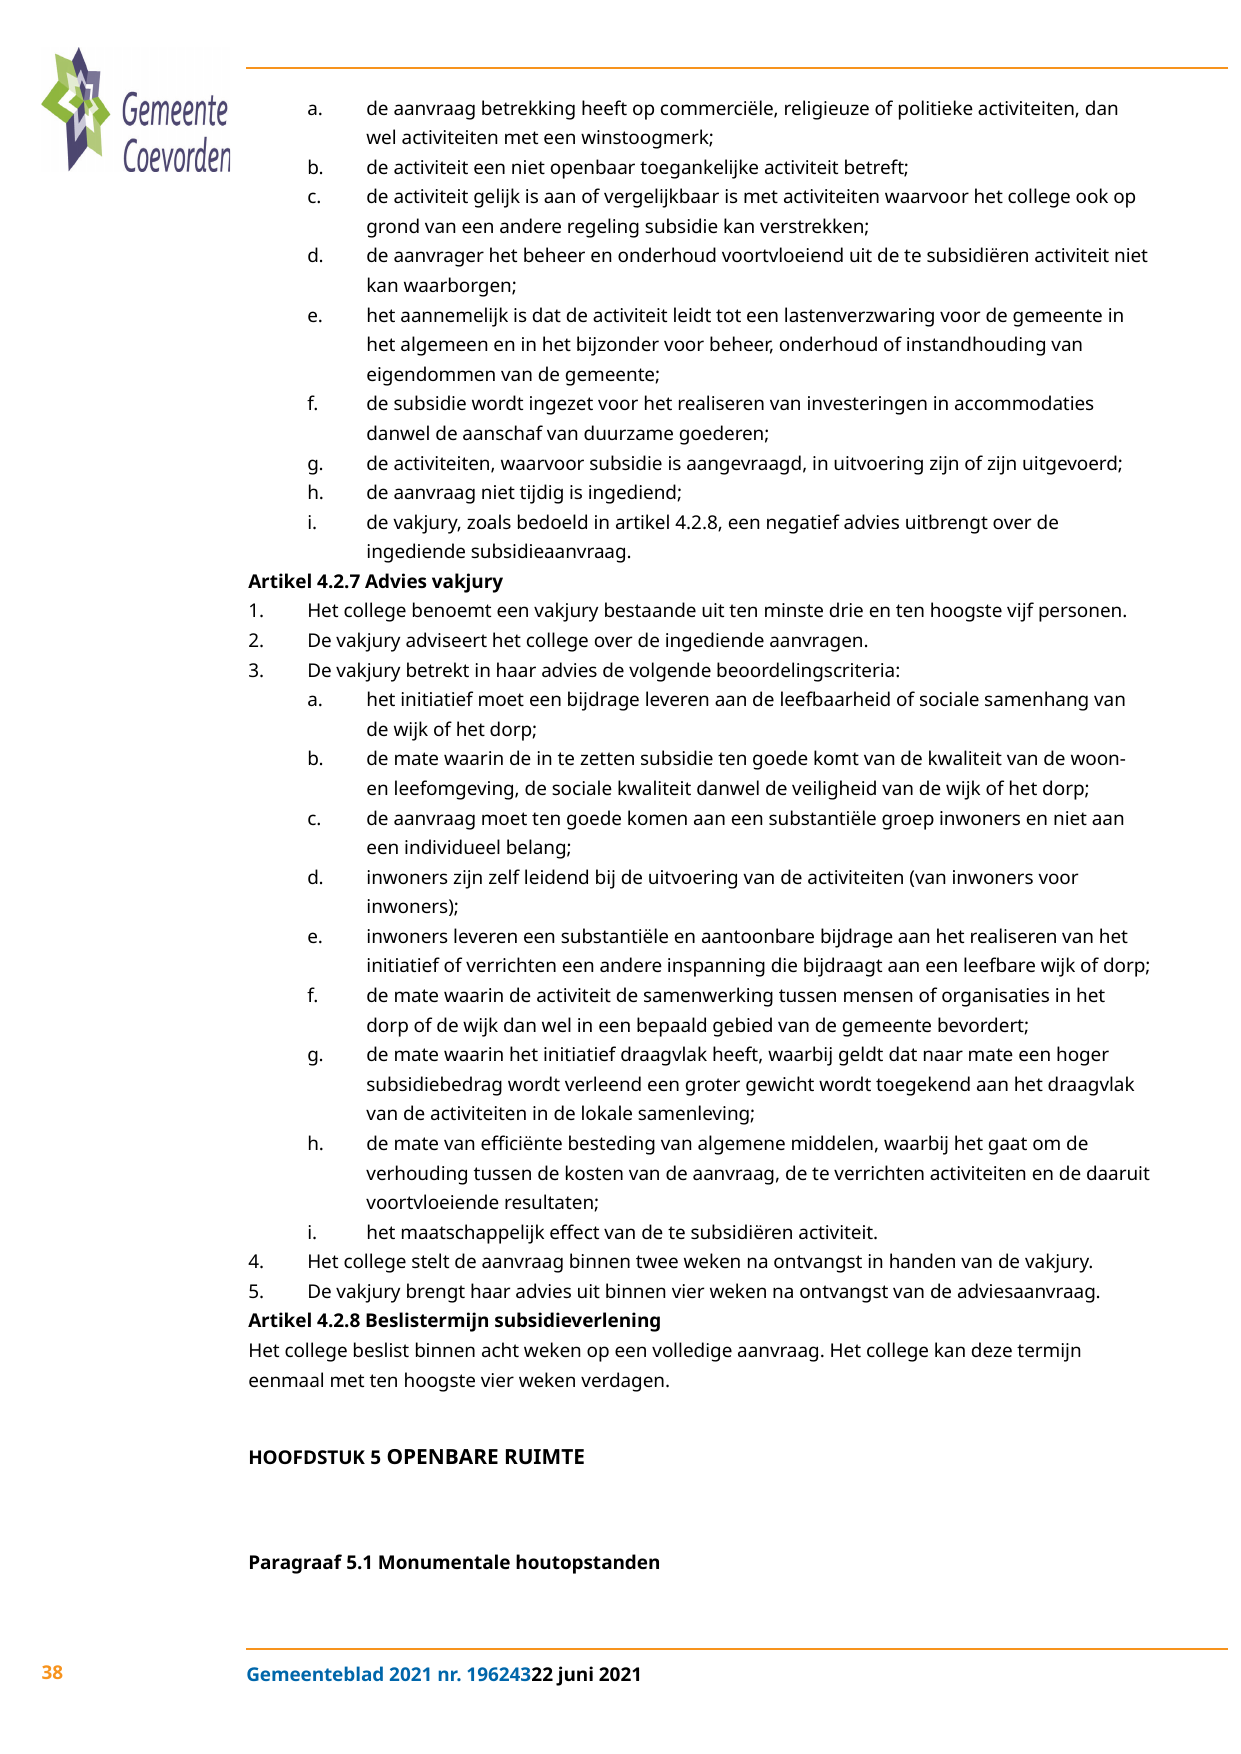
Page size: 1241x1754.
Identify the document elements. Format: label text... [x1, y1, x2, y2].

list De vakjury adviseert het college over de ingediende aanvragen. [248, 627, 1152, 653]
list inwoners zijn zelf leidend bij de uitvoering van de activiteiten (van inwoners voor inwoners); [307, 864, 1152, 919]
list Het college stelt de aanvraag binnen twee weken na ontvangst in handen van de vakjury. [248, 1248, 1152, 1274]
list de mate waarin het initiatief draagvlak heeft, waarbij geldt dat naar mate een hoger subsidiebedrag wordt verleend een groter gewicht wordt toegekend aan het draagvlak van de activiteiten in de lokale samenleving; [307, 1041, 1152, 1126]
list de aanvrager het beheer en onderhoud voortvloeiend uit de te subsidiëren activiteit niet kan waarborgen; [307, 243, 1152, 298]
text Artikel 4.2.7 Advies vakjury [248, 568, 1152, 594]
list de mate van efficiënte besteding van algemene middelen, waarbij het gaat om de verhouding tussen de kosten van de aanvraag, de te verrichten activiteiten en de daaruit voortvloeiende resultaten; [307, 1130, 1152, 1215]
list het maatschappelijk effect van de te subsidiëren activiteit. [307, 1219, 1152, 1245]
list het initiatief moet een bijdrage leveren aan de leefbaarheid of sociale samenhang van de wijk of het dorp; [307, 686, 1152, 742]
list de subsidie wordt ingezet voor het realiseren van investeringen in accommodaties danwel de aanschaf van duurzame goederen; [307, 391, 1152, 446]
text Het college beslist binnen acht weken op een volledige aanvraag. Het college kan deze termijn eenmaal met ten hoogste vier weken verdagen. [248, 1337, 1152, 1393]
text HOOFDSTUK 5 OPENBARE RUIMTE [248, 1442, 1152, 1471]
list de vakjury, zoals bedoeld in artikel 4.2.8, een negatief advies uitbrengt over de ingediende subsidieaanvraag. [307, 509, 1152, 564]
list Het college benoemt een vakjury bestaande uit ten minste drie en ten hoogste vijf personen. [248, 598, 1152, 623]
list de aanvraag betrekking heeft op commerciële, religieuze of politieke activiteiten, dan wel activiteiten met een winstoogmerk; [307, 95, 1152, 150]
list de mate waarin de in te zetten subsidie ten goede komt van de kwaliteit van de woon- en leefomgeving, de sociale kwaliteit danwel de veiligheid van de wijk of het dorp; [307, 746, 1152, 801]
text Artikel 4.2.8 Beslistermijn subsidieverlening [248, 1308, 1152, 1333]
list de mate waarin de activiteit de samenwerking tussen mensen of organisaties in het dorp of de wijk dan wel in een bepaald gebied van de gemeente bevordert; [307, 982, 1152, 1038]
list de activiteiten, waarvoor subsidie is aangevraagd, in uitvoering zijn of zijn uitgevoerd; [307, 450, 1152, 476]
text Paragraaf 5.1 Monumentale houtopstanden [248, 1549, 1152, 1575]
list de aanvraag niet tijdig is ingediend; [307, 479, 1152, 505]
list De vakjury brengt haar advies uit binnen vier weken na ontvangst van de adviesaanvraag. [248, 1278, 1152, 1304]
list De vakjury betrekt in haar advies de volgende beoordelingscriteria: [248, 657, 1152, 683]
list het aannemelijk is dat de activiteit leidt tot een lastenverzwaring voor de gemeente in het algemeen en in het bijzonder voor beheer, onderhoud of instandhouding van eigendommen van de gemeente; [307, 302, 1152, 387]
list de activiteit gelijk is aan of vergelijkbaar is met activiteiten waarvoor het college ook op grond van een andere regeling subsidie kan verstrekken; [307, 183, 1152, 239]
picture [41, 47, 231, 172]
list de aanvraag moet ten goede komen aan een substantiële groep inwoners en niet aan een individueel belang; [307, 805, 1152, 860]
list de activiteit een niet openbaar toegankelijke activiteit betreft; [307, 154, 1152, 180]
list inwoners leveren een substantiële en aantoonbare bijdrage aan het realiseren van het initiatief of verrichten een andere inspanning die bijdraagt aan een leefbare wijk of dorp; [307, 923, 1152, 978]
